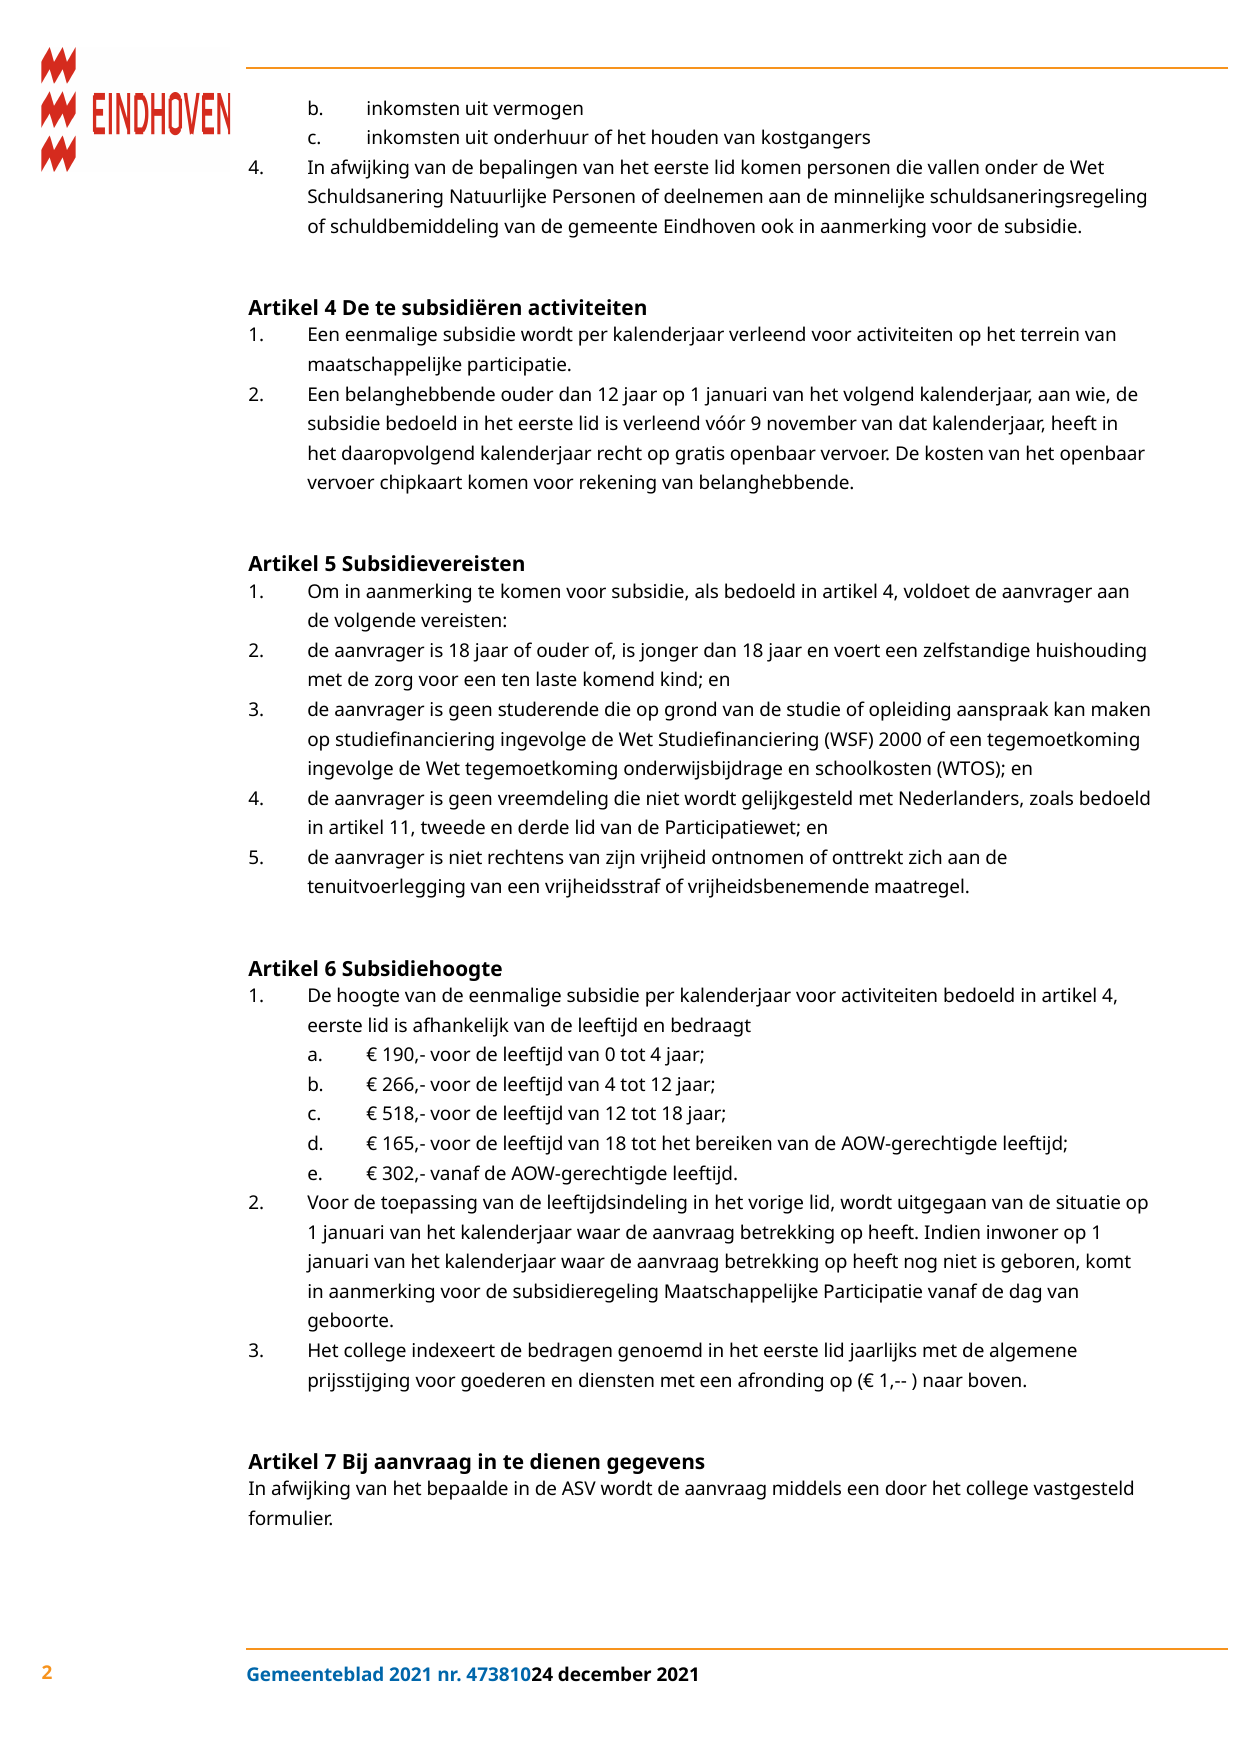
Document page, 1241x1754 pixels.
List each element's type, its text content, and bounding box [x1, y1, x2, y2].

list Het college indexeert de bedragen genoemd in het eerste lid jaarlijks met de algemene prijsstijging voor goederen en diensten met een afronding op (€ 1,-- ) naar boven. [248, 1337, 1152, 1392]
list € 518,- voor de leeftijd van 12 tot 18 jaar; [307, 1101, 1152, 1126]
text Artikel 5 Subsidievereisten [248, 549, 1152, 578]
list Om in aanmerking te komen voor subsidie, als bedoeld in artikel 4, voldoet de aanvrager aan de volgende vereisten: [248, 578, 1152, 633]
text In afwijking van het bepaalde in de ASV wordt de aanvraag middels een door het college vastgesteld formulier. [248, 1475, 1152, 1531]
list de aanvrager is geen vreemdeling die niet wordt gelijkgesteld met Nederlanders, zoals bedoeld in artikel 11, tweede en derde lid van de Participatiewet; en [248, 785, 1152, 840]
list € 302,- vanaf de AOW-gerechtigde leeftijd. [307, 1160, 1152, 1185]
list Voor de toepassing van de leeftijdsindeling in het vorige lid, wordt uitgegaan van de situatie op 1 januari van het kalenderjaar waar de aanvraag betrekking op heeft. Indien inwoner op 1 januari van het kalenderjaar waar de aanvraag betrekking op heeft nog niet is geboren, komt in aanmerking voor de subsidieregeling Maatschappelijke Participatie vanaf de dag van geboorte. [248, 1189, 1152, 1333]
list inkomsten uit vermogen [307, 95, 1152, 121]
list de aanvrager is niet rechtens van zijn vrijheid ontnomen of onttrekt zich aan de tenuitvoerlegging van een vrijheidsstraf of vrijheidsbenemende maatregel. [248, 844, 1152, 899]
list De hoogte van de eenmalige subsidie per kalenderjaar voor activiteiten bedoeld in artikel 4, eerste lid is afhankelijk van de leeftijd en bedraagt [248, 982, 1152, 1037]
list de aanvrager is 18 jaar of ouder of, is jonger dan 18 jaar en voert een zelfstandige huishouding met de zorg voor een ten laste komend kind; en [248, 637, 1152, 692]
list € 165,- voor de leeftijd van 18 tot het bereiken van de AOW-gerechtigde leeftijd; [307, 1130, 1152, 1156]
list In afwijking van de bepalingen van het eerste lid komen personen die vallen onder de Wet Schuldsanering Natuurlijke Personen of deelnemen aan de minnelijke schuldsaneringsregeling of schuldbemiddeling van de gemeente Eindhoven ook in aanmerking voor de subsidie. [248, 154, 1152, 239]
text Artikel 6 Subsidiehoogte [248, 954, 1152, 982]
text Artikel 7 Bij aanvraag in te dienen gegevens [248, 1447, 1152, 1475]
list € 266,- voor de leeftijd van 4 tot 12 jaar; [307, 1071, 1152, 1097]
list € 190,- voor de leeftijd van 0 tot 4 jaar; [307, 1041, 1152, 1067]
list Een eenmalige subsidie wordt per kalenderjaar verleend voor activiteiten op het terrein van maatschappelijke participatie. [248, 322, 1152, 377]
text Artikel 4 De te subsidiëren activiteiten [248, 293, 1152, 322]
list de aanvrager is geen studerende die op grond van de studie of opleiding aanspraak kan maken op studiefinanciering ingevolge de Wet Studiefinanciering (WSF) 2000 of een tegemoetkoming ingevolge de Wet tegemoetkoming onderwijsbijdrage en schoolkosten (WTOS); en [248, 696, 1152, 781]
picture [41, 47, 231, 172]
list inkomsten uit onderhuur of het houden van kostgangers [307, 124, 1152, 150]
list Een belanghebbende ouder dan 12 jaar op 1 januari van het volgend kalenderjaar, aan wie, de subsidie bedoeld in het eerste lid is verleend vóór 9 november van dat kalenderjaar, heeft in het daaropvolgend kalenderjaar recht op gratis openbaar vervoer. De kosten van het openbaar vervoer chipkaart komen voor rekening van belanghebbende. [248, 381, 1152, 495]
